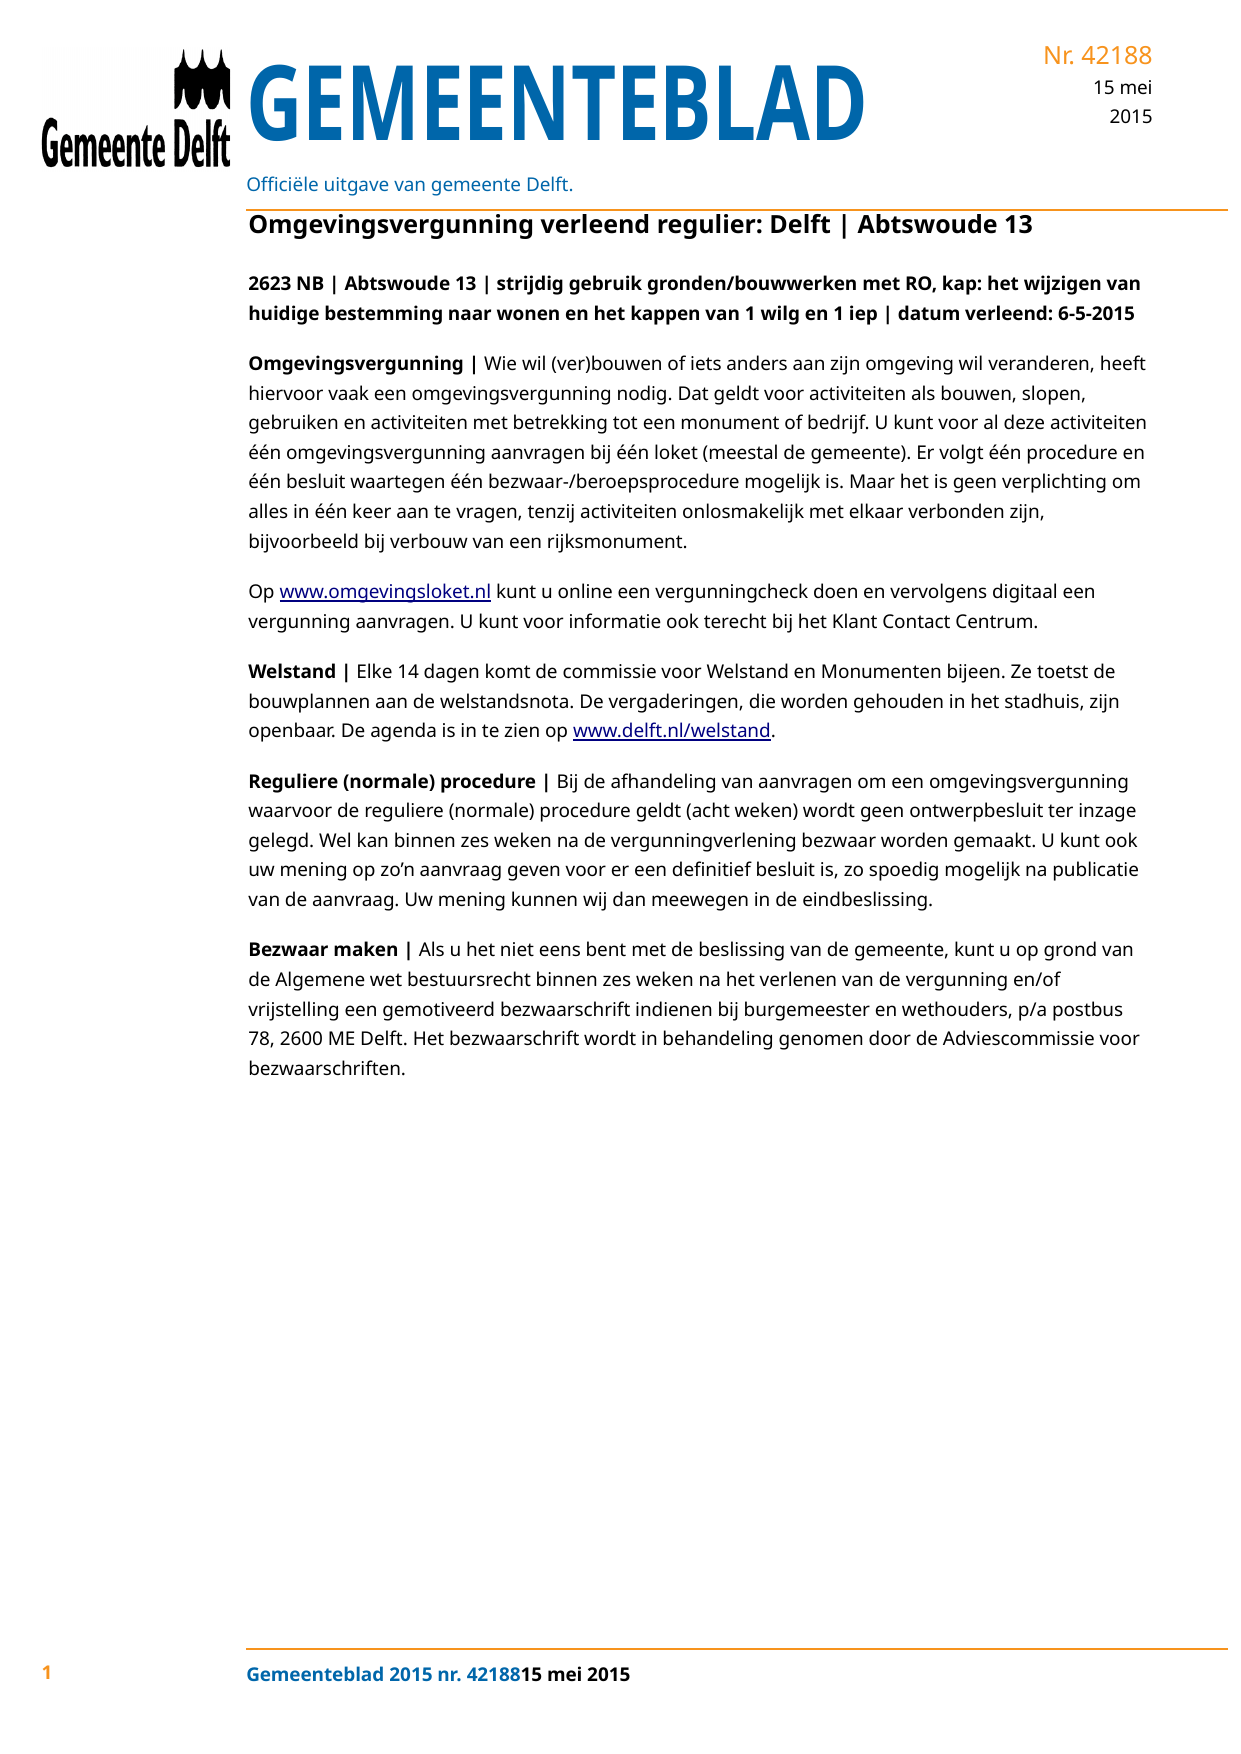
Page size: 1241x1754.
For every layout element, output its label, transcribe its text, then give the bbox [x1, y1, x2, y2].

text Omgevingsvergunning | Wie wil (ver)bouwen of iets anders aan zijn omgeving wil veranderen, heeft hiervoor vaak een omgevingsvergunning nodig. Dat geldt voor activiteiten als bouwen, slopen, gebruiken en activiteiten met betrekking tot een monument of bedrijf. U kunt voor al deze activiteiten één omgevingsvergunning aanvragen bij één loket (meestal de gemeente). Er volgt één procedure en één besluit waartegen één bezwaar-/beroepsprocedure mogelijk is. Maar het is geen verplichting om alles in één keer aan te vragen, tenzij activiteiten onlosmakelijk met elkaar verbonden zijn, bijvoorbeeld bij verbouw van een rijksmonument. [248, 350, 1152, 553]
text Bezwaar maken | Als u het niet eens bent met de beslissing van de gemeente, kunt u op grond van de Algemene wet bestuursrecht binnen zes weken na het verlenen van de vergunning en/of vrijstelling een gemotiveerd bezwaarschrift indienen bij burgemeester en wethouders, p/a postbus 78, 2600 ME Delft. Het bezwaarschrift wordt in behandeling genomen door de Adviescommissie voor bezwaarschriften. [248, 937, 1152, 1081]
picture [41, 47, 231, 172]
text Reguliere (normale) procedure | Bij de afhandeling van aanvragen om een omgevingsvergunning waarvoor de reguliere (normale) procedure geldt (acht weken) wordt geen ontwerpbesluit ter inzage gelegd. Wel kan binnen zes weken na de vergunningverlening bezwaar worden gemaakt. U kunt ook uw mening op zo’n aanvraag geven voor er een definitief besluit is, zo spoedig mogelijk na publicatie van de aanvraag. Uw mening kunnen wij dan meewegen in de eindbeslissing. [248, 768, 1152, 912]
text 2623 NB | Abtswoude 13 | strijdig gebruik gronden/bouwwerken met RO, kap: het wijzigen van huidige bestemming naar wonen en het kappen van 1 wilg en 1 iep | datum verleend: 6-5-2015 [248, 270, 1152, 326]
text Op www.omgevingsloket.nl kunt u online een vergunningcheck doen en vervolgens digitaal een vergunning aanvragen. U kunt voor informatie ook terecht bij het Klant Contact Centrum. [248, 578, 1152, 633]
text Omgevingsvergunning verleend regulier: Delft | Abtswoude 13 [248, 211, 1152, 241]
text Welstand | Elke 14 dagen komt de commissie voor Welstand en Monumenten bijeen. Ze toetst de bouwplannen aan de welstandsnota. De vergaderingen, die worden gehouden in het stadhuis, zijn openbaar. De agenda is in te zien op www.delft.nl/welstand. [248, 658, 1152, 743]
